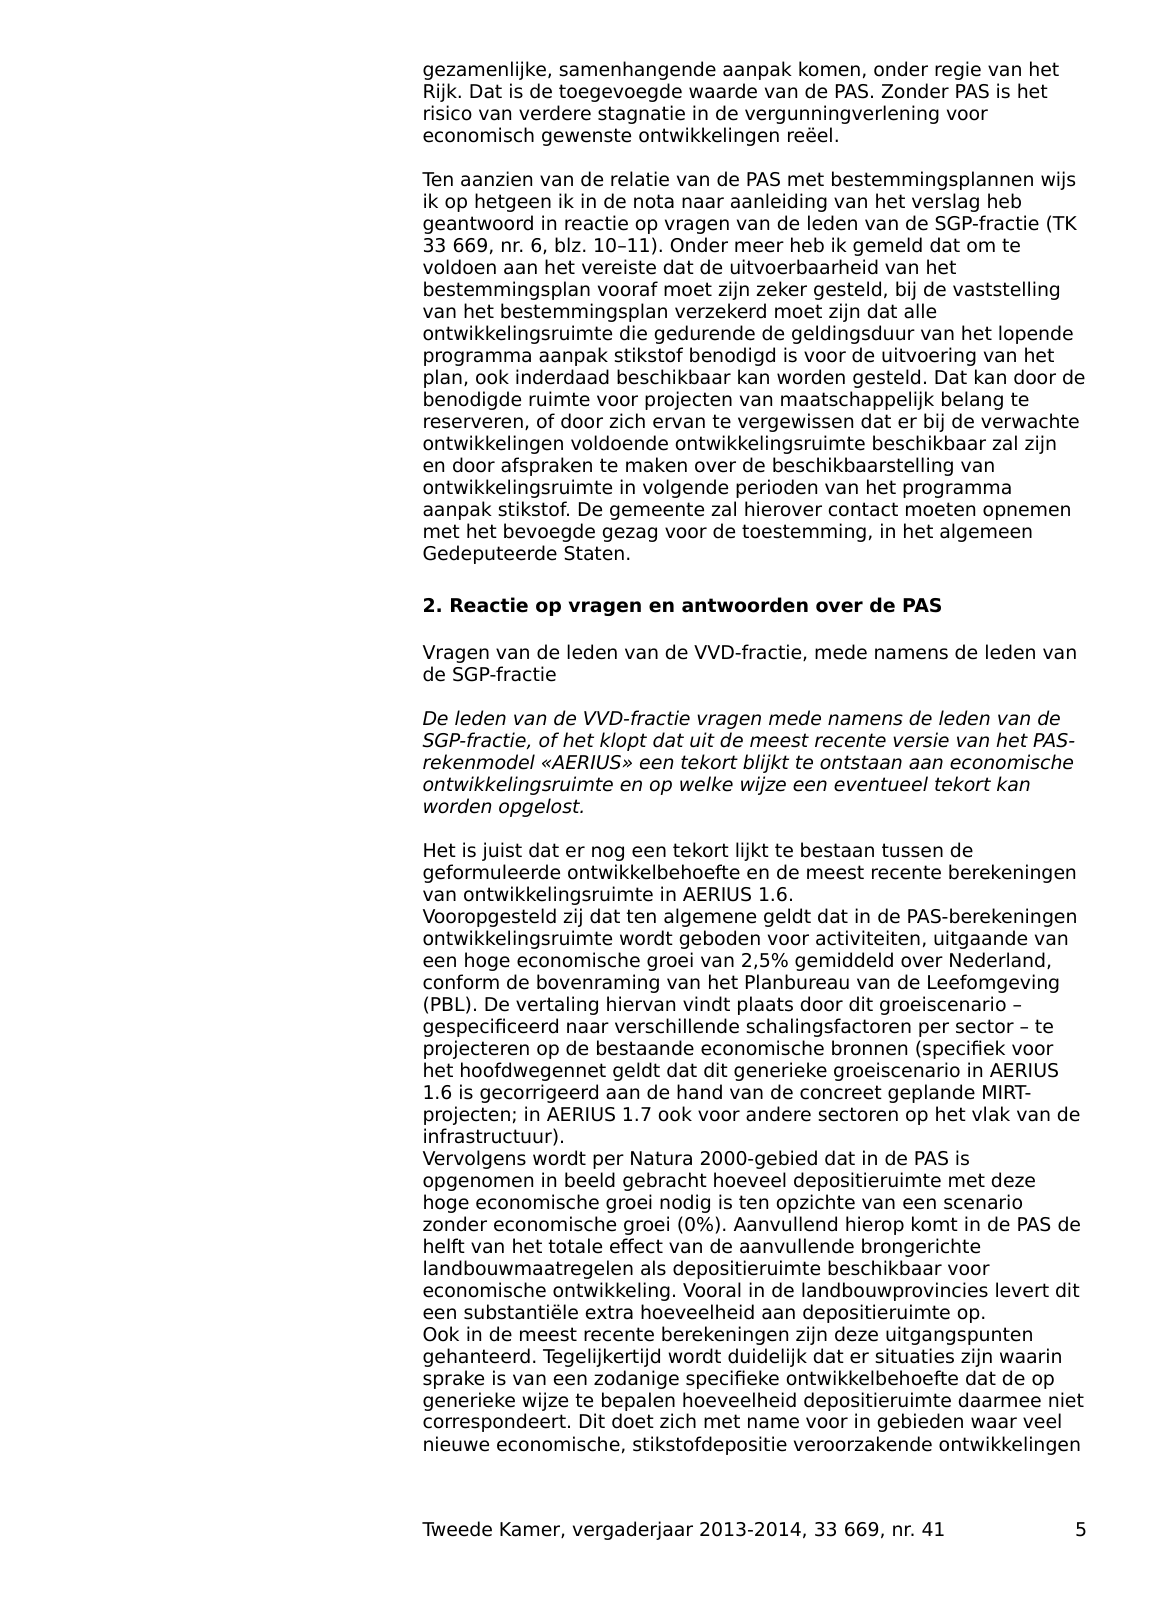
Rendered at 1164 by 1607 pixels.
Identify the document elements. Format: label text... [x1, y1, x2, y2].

text Vooropgesteld zij dat ten algemene geldt dat in de PAS-berekeningen ontwikkelingsruimte wordt geboden voor activiteiten, uitgaande van een hoge economische groei van 2,5% gemiddeld over Nederland, conform de bovenraming van het Planbureau van de Leefomgeving (PBL). De vertaling hiervan vindt plaats door dit groeiscenario – gespecificeerd naar verschillende schalingsfactoren per sector – te projecteren op de bestaande economische bronnen (specifiek voor het hoofdwegennet geldt dat dit generieke groeiscenario in AERIUS 1.6 is gecorrigeerd aan de hand van de concreet geplande MIRT-projecten; in AERIUS 1.7 ook voor andere sectoren op het vlak van de infrastructuur). [422, 906, 1087, 1148]
subtitle Vragen van de leden van de VVD-fractie, mede namens de leden van de SGP-fractie [422, 642, 1087, 686]
text Vervolgens wordt per Natura 2000-gebied dat in de PAS is opgenomen in beeld gebracht hoeveel depositieruimte met deze hoge economische groei nodig is ten opzichte van een scenario zonder economische groei (0%). Aanvullend hierop komt in de PAS de helft van het totale effect van de aanvullende brongerichte landbouwmaatregelen als depositieruimte beschikbaar voor economische ontwikkeling. Vooral in de landbouwprovincies levert dit een substantiële extra hoeveelheid aan depositieruimte op. [422, 1148, 1087, 1323]
subtitle 2. Reactie op vragen en antwoorden over de PAS [422, 595, 1087, 617]
text Ook in de meest recente berekeningen zijn deze uitgangspunten gehanteerd. Tegelijkertijd wordt duidelijk dat er situaties zijn waarin sprake is van een zodanige specifieke ontwikkelbehoefte dat de op generieke wijze te bepalen hoeveelheid depositieruimte daarmee niet correspondeert. Dit doet zich met name voor in gebieden waar veel nieuwe economische, stikstofdepositie veroorzakende ontwikkelingen [422, 1323, 1087, 1455]
text gezamenlijke, samenhangende aanpak komen, onder regie van het Rijk. Dat is de toegevoegde waarde van de PAS. Zonder PAS is het risico van verdere stagnatie in de vergunningverlening voor economisch gewenste ontwikkelingen reëel. [422, 59, 1087, 147]
text Ten aanzien van de relatie van de PAS met bestemmingsplannen wijs ik op hetgeen ik in de nota naar aanleiding van het verslag heb geantwoord in reactie op vragen van de leden van de SGP-fractie (TK 33 669, nr. 6, blz. 10–11). Onder meer heb ik gemeld dat om te voldoen aan het vereiste dat de uitvoerbaarheid van het bestemmingsplan vooraf moet zijn zeker gesteld, bij de vaststelling van het bestemmingsplan verzekerd moet zijn dat alle ontwikkelingsruimte die gedurende de geldingsduur van het lopende programma aanpak stikstof benodigd is voor de uitvoering van het plan, ook inderdaad beschikbaar kan worden gesteld. Dat kan door de benodigde ruimte voor projecten van maatschappelijk belang te reserveren, of door zich ervan te vergewissen dat er bij de verwachte ontwikkelingen voldoende ontwikkelingsruimte beschikbaar zal zijn en door afspraken te maken over de beschikbaarstelling van ontwikkelingsruimte in volgende perioden van het programma aanpak stikstof. De gemeente zal hierover contact moeten opnemen met het bevoegde gezag voor de toestemming, in het algemeen Gedeputeerde Staten. [422, 169, 1087, 565]
text De leden van de VVD-fractie vragen mede namens de leden van de SGP-fractie, of het klopt dat uit de meest recente versie van het PAS-rekenmodel «AERIUS» een tekort blijkt te ontstaan aan economische ontwikkelingsruimte en op welke wijze een eventueel tekort kan worden opgelost. [422, 708, 1087, 818]
text Het is juist dat er nog een tekort lijkt te bestaan tussen de geformuleerde ontwikkelbehoefte en de meest recente berekeningen van ontwikkelingsruimte in AERIUS 1.6. [422, 840, 1087, 906]
